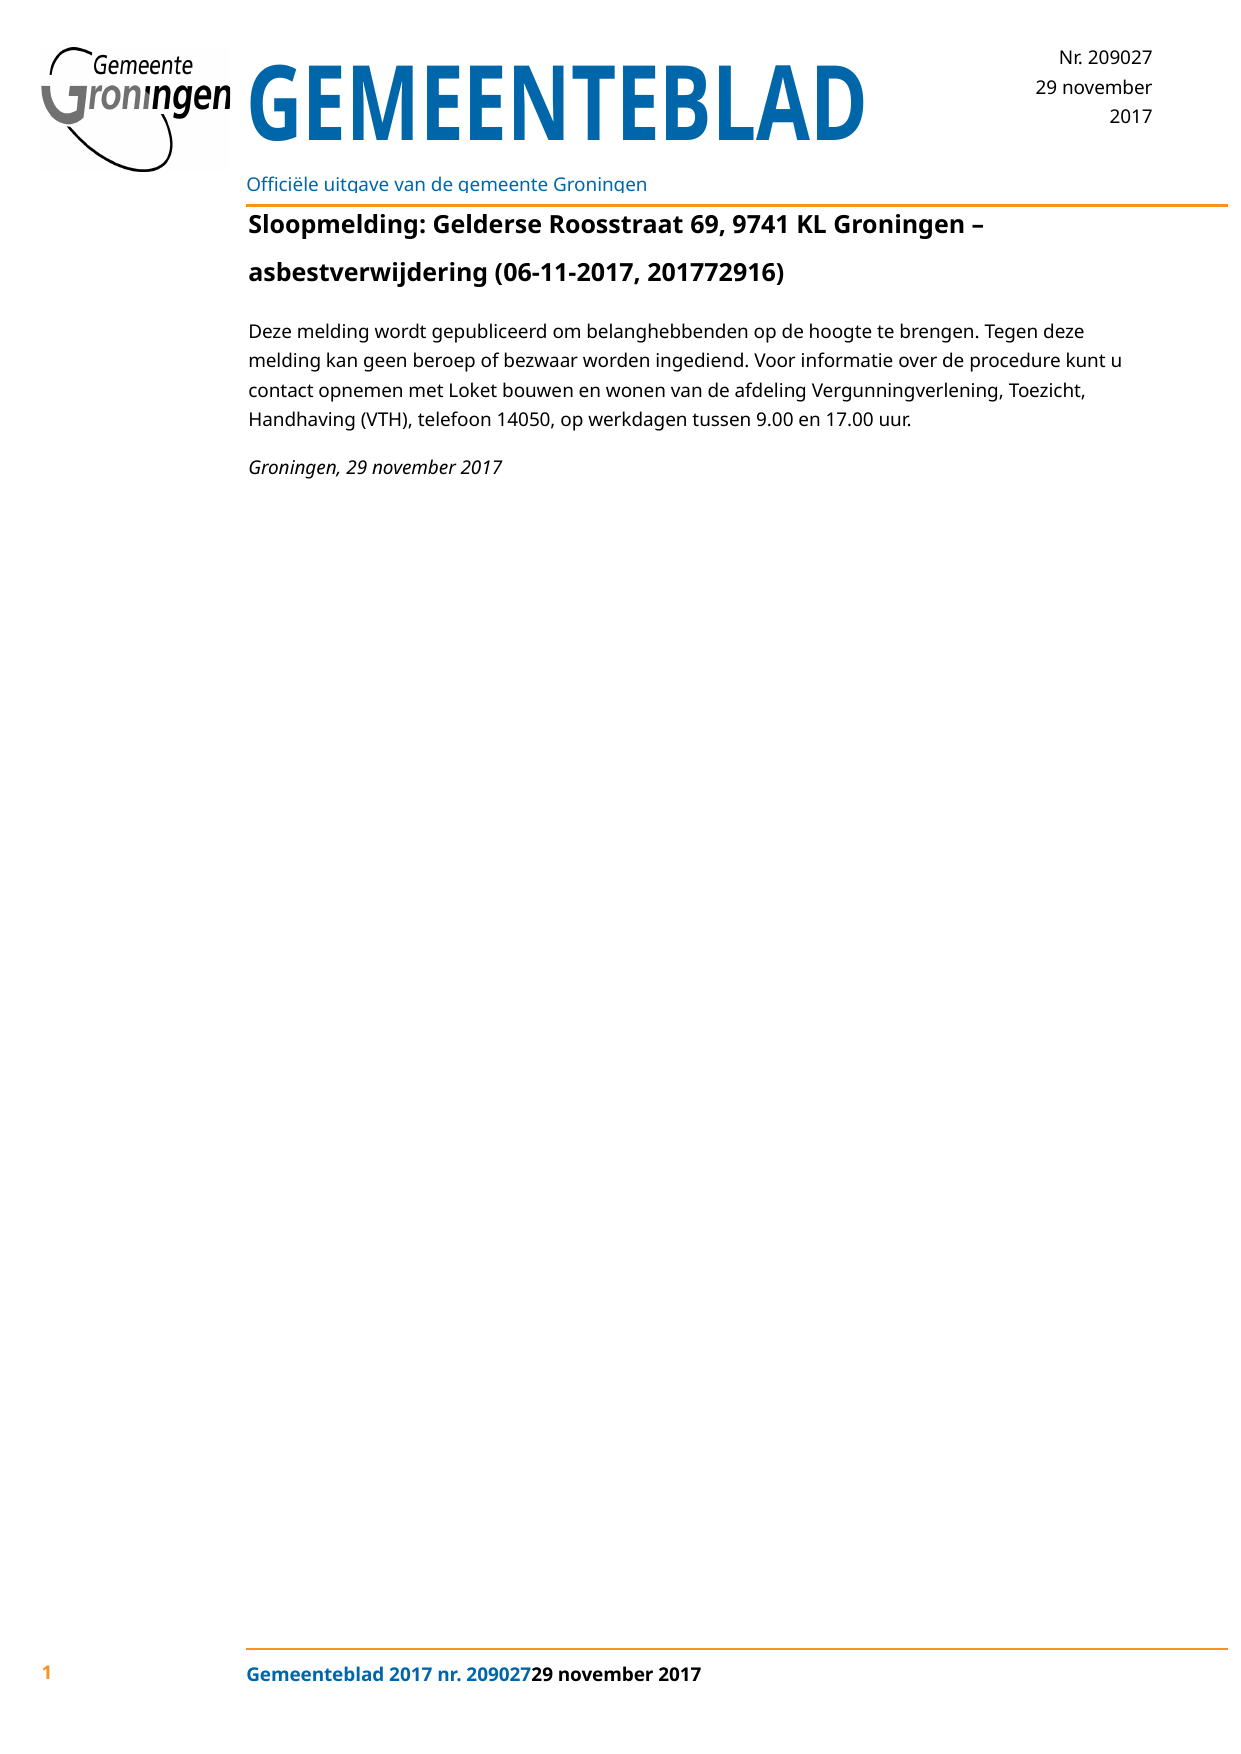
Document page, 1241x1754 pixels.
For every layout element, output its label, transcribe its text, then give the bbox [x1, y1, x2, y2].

text Deze melding wordt gepubliceerd om belanghebbenden op de hoogte te brengen. Tegen deze melding kan geen beroep of bezwaar worden ingediend. Voor informatie over de procedure kunt u contact opnemen met Loket bouwen en wonen van de afdeling Vergunningverlening, Toezicht, Handhaving (VTH), telefoon 14050, op werkdagen tussen 9.00 en 17.00 uur. [248, 318, 1152, 432]
text Sloopmelding: Gelderse Roosstraat 69, 9741 KL Groningen – asbestverwijdering (06-11-2017, 201772916) [248, 207, 1152, 288]
picture [41, 47, 231, 172]
text Groningen, 29 november 2017 [248, 454, 1152, 480]
